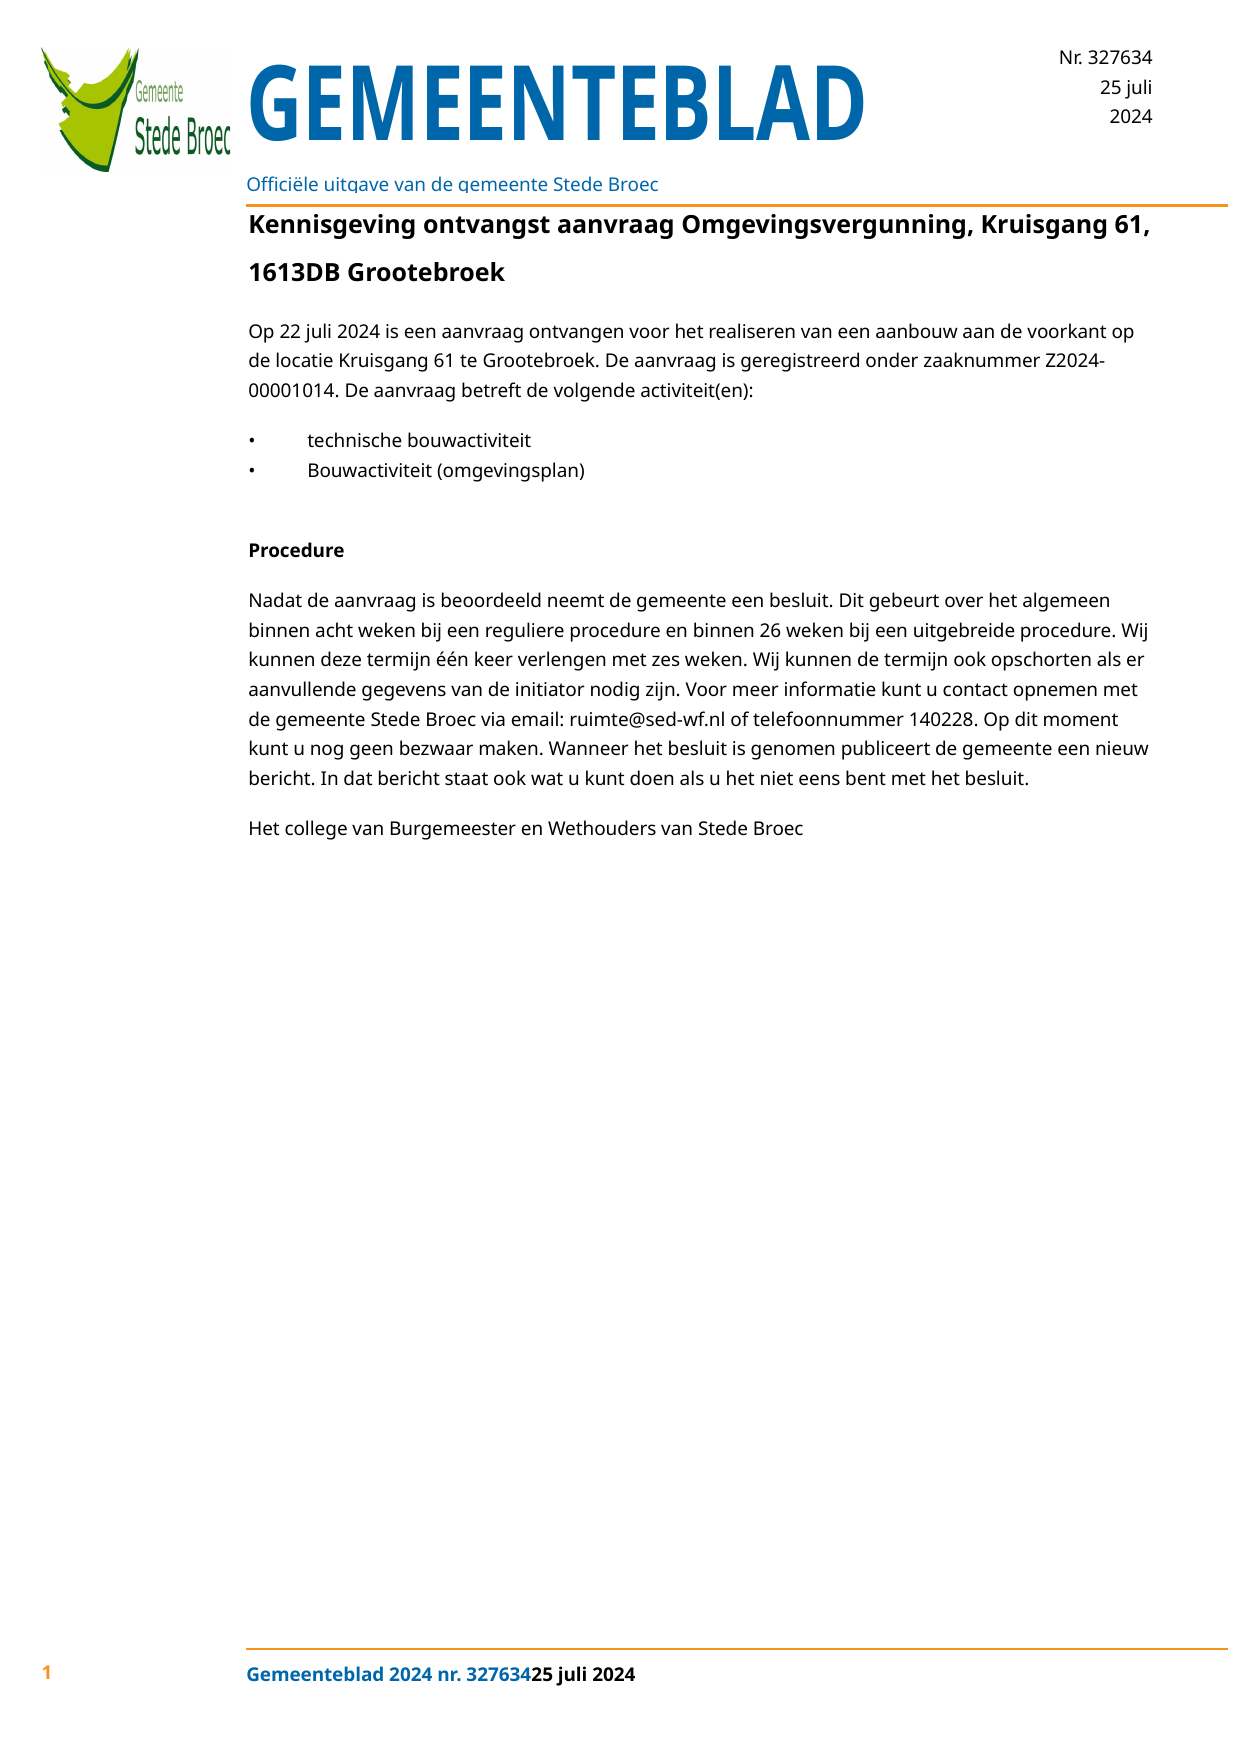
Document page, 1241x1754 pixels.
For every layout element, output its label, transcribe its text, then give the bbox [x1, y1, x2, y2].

text Kennisgeving ontvangst aanvraag Omgevingsvergunning, Kruisgang 61, 1613DB Grootebroek [248, 207, 1152, 288]
list technische bouwactiviteit [248, 427, 1152, 453]
text Nadat de aanvraag is beoordeeld neemt de gemeente een besluit. Dit gebeurt over het algemeen binnen acht weken bij een reguliere procedure en binnen 26 weken bij een uitgebreide procedure. Wij kunnen deze termijn één keer verlengen met zes weken. Wij kunnen de termijn ook opschorten als er aanvullende gegevens van de initiator nodig zijn. Voor meer informatie kunt u contact opnemen met de gemeente Stede Broec via email: ruimte@sed-wf.nl of telefoonnummer 140228. Op dit moment kunt u nog geen bezwaar maken. Wanneer het besluit is genomen publiceert de gemeente een nieuw bericht. In dat bericht staat ook wat u kunt doen als u het niet eens bent met het besluit. [248, 587, 1152, 791]
picture [41, 47, 231, 172]
list Bouwactiviteit (omgevingsplan) [248, 457, 1152, 483]
text Het college van Burgemeester en Wethouders van Stede Broec [248, 815, 1152, 841]
text Procedure [248, 537, 1152, 563]
text Op 22 juli 2024 is een aanvraag ontvangen voor het realiseren van een aanbouw aan de voorkant op de locatie Kruisgang 61 te Grootebroek. De aanvraag is geregistreerd onder zaaknummer Z2024-00001014. De aanvraag betreft de volgende activiteit(en): [248, 318, 1152, 403]
